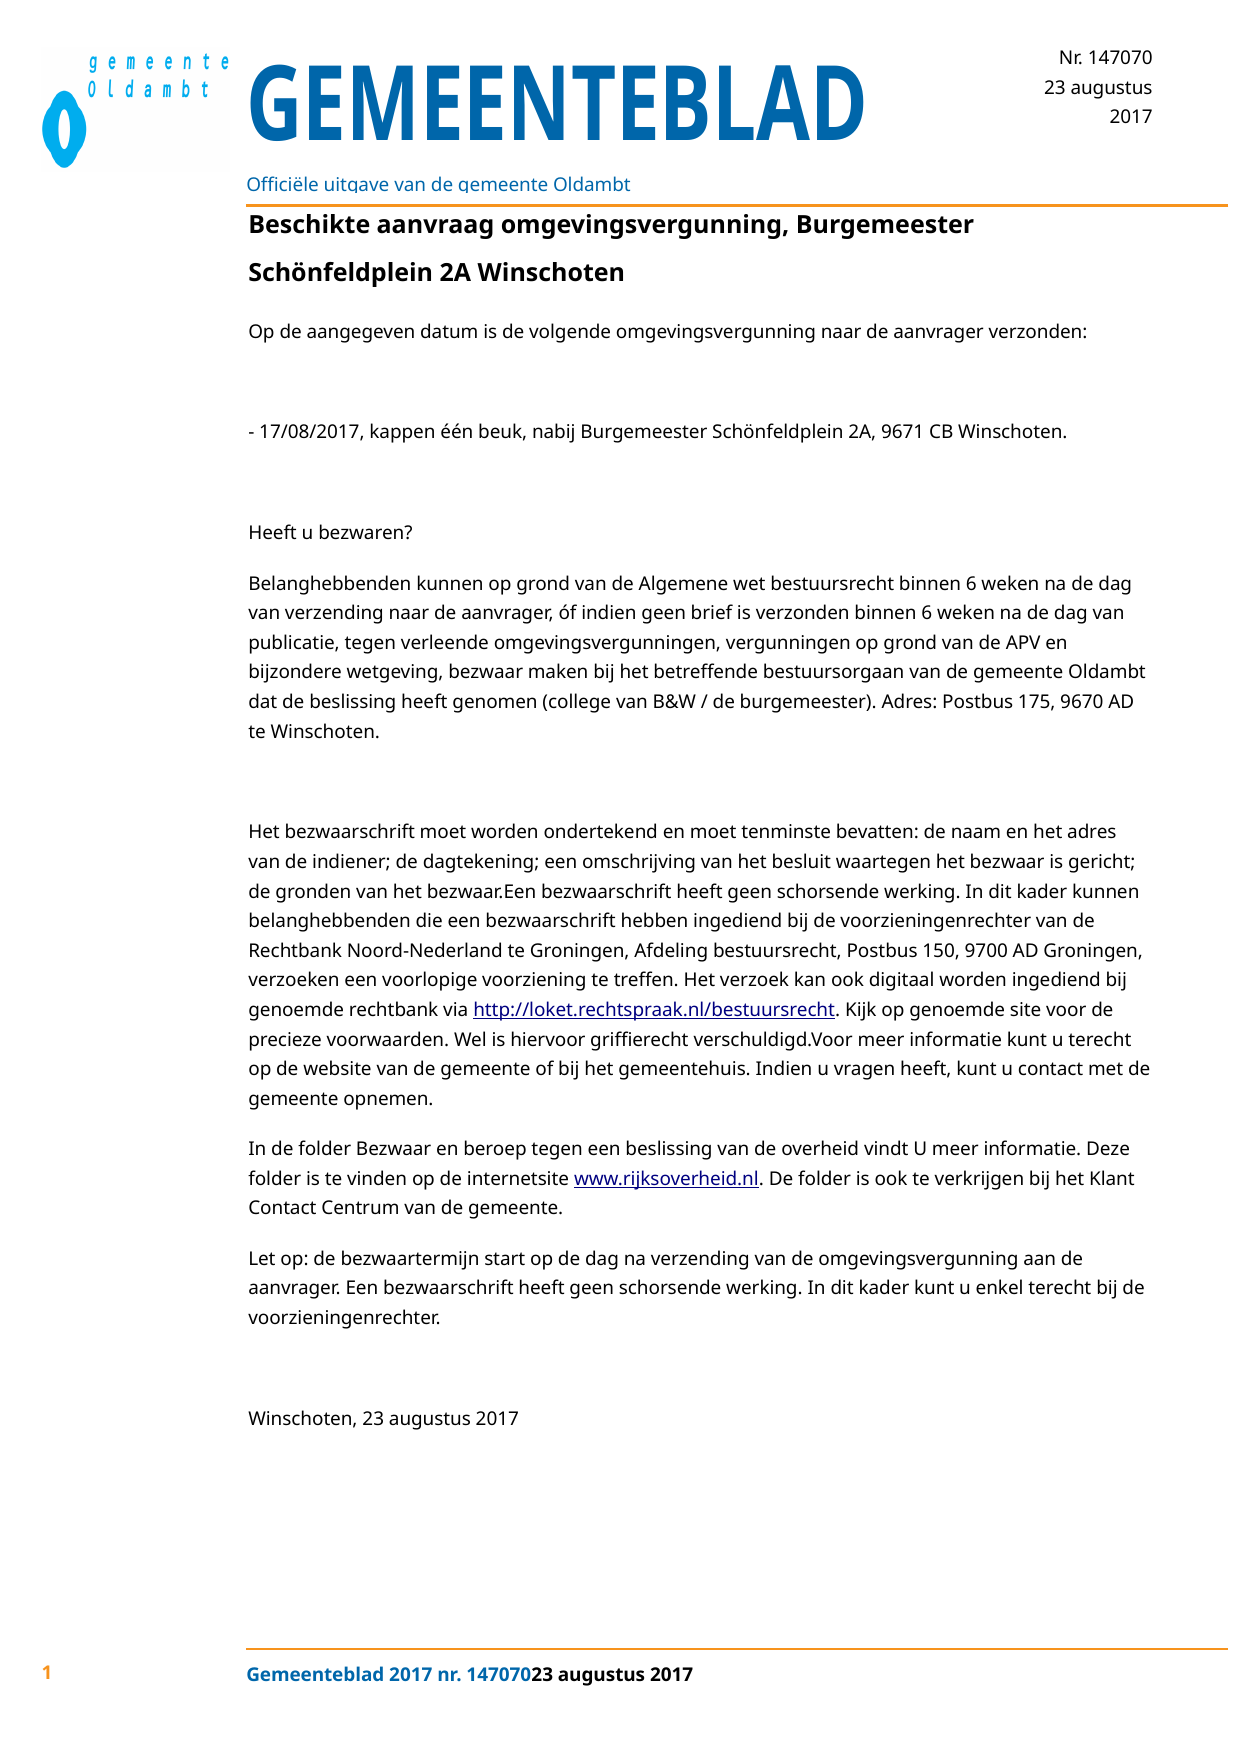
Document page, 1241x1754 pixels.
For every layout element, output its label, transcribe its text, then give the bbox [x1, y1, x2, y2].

text Belanghebbenden kunnen op grond van de Algemene wet bestuursrecht binnen 6 weken na de dag van verzending naar de aanvrager, óf indien geen brief is verzonden binnen 6 weken na de dag van publicatie, tegen verleende omgevingsvergunningen, vergunningen op grond van de APV en bijzondere wetgeving, bezwaar maken bij het betreffende bestuursorgaan van de gemeente Oldambt dat de beslissing heeft genomen (college van B&W / de burgemeester). Adres: Postbus 175, 9670 AD te Winschoten. [248, 570, 1152, 744]
text In de folder Bezwaar en beroep tegen een beslissing van de overheid vindt U meer informatie. Deze folder is te vinden op de internetsite www.rijksoverheid.nl. De folder is ook te verkrijgen bij het Klant Contact Centrum van de gemeente. [248, 1135, 1152, 1220]
picture [41, 47, 231, 172]
text Het bezwaarschrift moet worden ondertekend en moet tenminste bevatten: de naam en het adres van de indiener; de dagtekening; een omschrijving van het besluit waartegen het bezwaar is gericht; de gronden van het bezwaar.Een bezwaarschrift heeft geen schorsende werking. In dit kader kunnen belanghebbenden die een bezwaarschrift hebben ingediend bij de voorzieningenrechter van de Rechtbank Noord-Nederland te Groningen, Afdeling bestuursrecht, Postbus 150, 9700 AD Groningen, verzoeken een voorlopige voorziening te treffen. Het verzoek kan ook digitaal worden ingediend bij genoemde rechtbank via http://loket.rechtspraak.nl/bestuursrecht. Kijk op genoemde site voor de precieze voorwaarden. Wel is hiervoor griffierecht verschuldigd.Voor meer informatie kunt u terecht op de website van de gemeente of bij het gemeentehuis. Indien u vragen heeft, kunt u contact met de gemeente opnemen. [248, 819, 1152, 1111]
text Heeft u bezwaren? [248, 519, 1152, 545]
text Op de aangegeven datum is de volgende omgevingsvergunning naar de aanvrager verzonden: [248, 318, 1152, 344]
text - 17/08/2017, kappen één beuk, nabij Burgemeester Schönfeldplein 2A, 9671 CB Winschoten. [248, 419, 1152, 444]
text Beschikte aanvraag omgevingsvergunning, Burgemeester Schönfeldplein 2A Winschoten [248, 207, 1152, 288]
text Winschoten, 23 augustus 2017 [248, 1405, 1152, 1431]
text Let op: de bezwaartermijn start op de dag na verzending van de omgevingsvergunning aan de aanvrager. Een bezwaarschrift heeft geen schorsende werking. In dit kader kunt u enkel terecht bij de voorzieningenrechter. [248, 1245, 1152, 1330]
